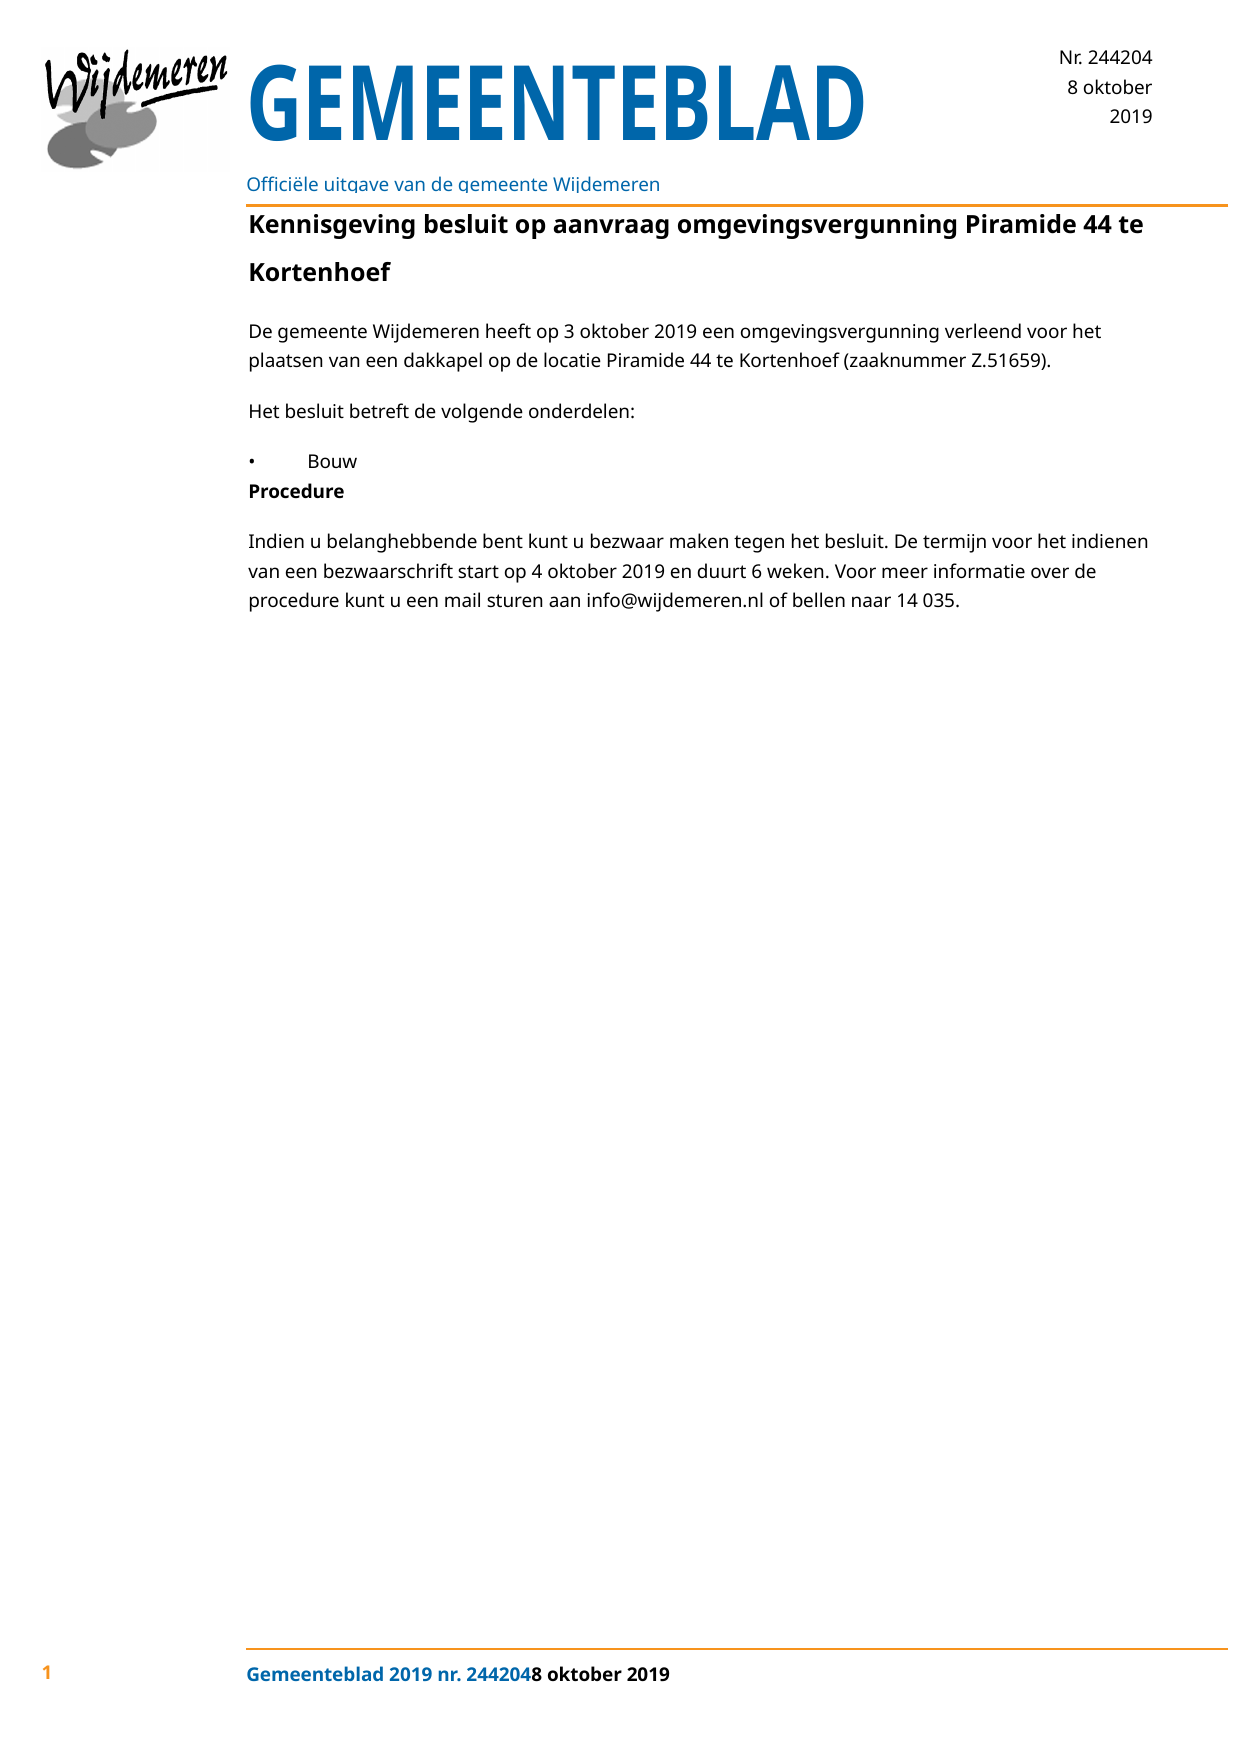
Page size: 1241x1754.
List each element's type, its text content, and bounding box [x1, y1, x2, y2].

text Het besluit betreft de volgende onderdelen: [248, 398, 1152, 424]
text Procedure [248, 478, 1152, 504]
list Bouw [248, 448, 1152, 474]
text Kennisgeving besluit op aanvraag omgevingsvergunning Piramide 44 te Kortenhoef [248, 207, 1152, 288]
picture [41, 47, 231, 172]
text De gemeente Wijdemeren heeft op 3 oktober 2019 een omgevingsvergunning verleend voor het plaatsen van een dakkapel op de locatie Piramide 44 te Kortenhoef (zaaknummer Z.51659). [248, 318, 1152, 373]
text Indien u belanghebbende bent kunt u bezwaar maken tegen het besluit. De termijn voor het indienen van een bezwaarschrift start op 4 oktober 2019 en duurt 6 weken. Voor meer informatie over de procedure kunt u een mail sturen aan info@wijdemeren.nl of bellen naar 14 035. [248, 528, 1152, 613]
